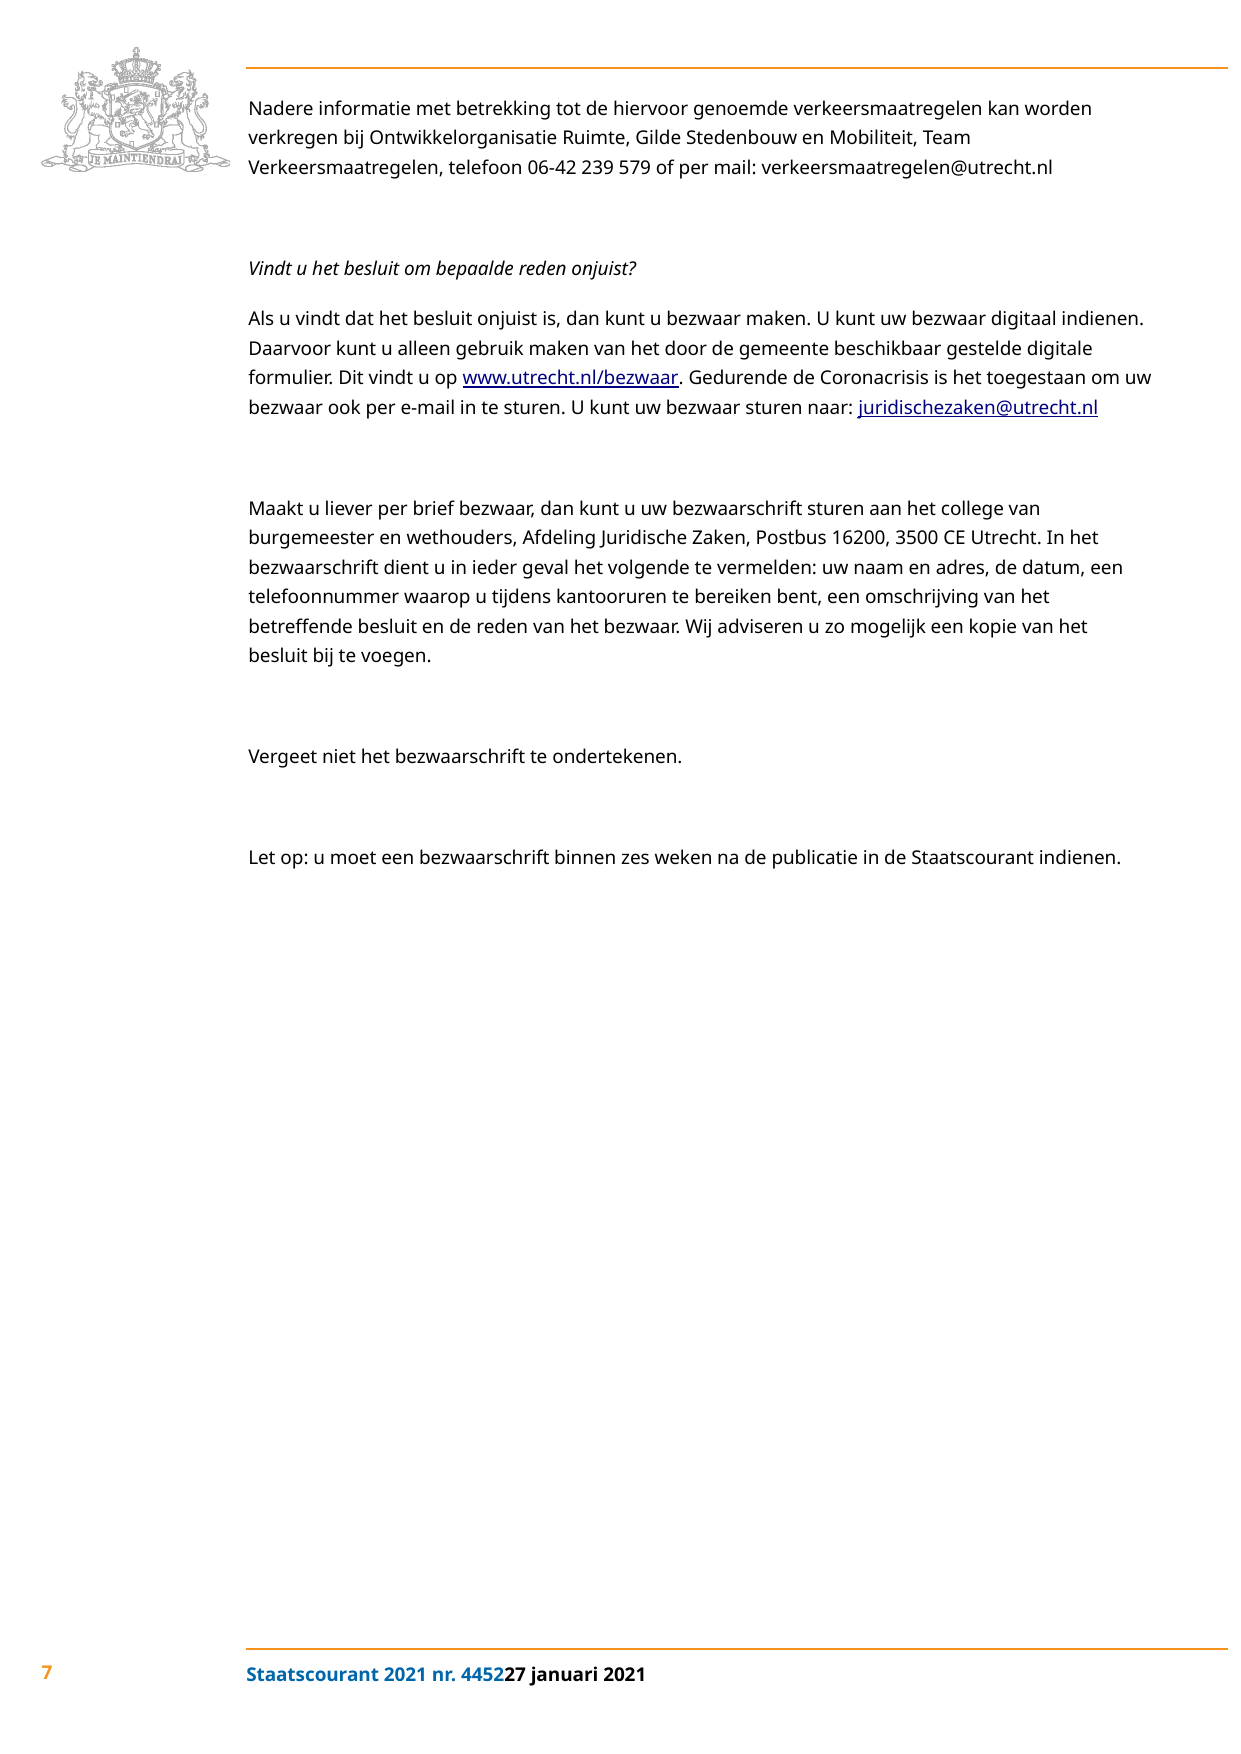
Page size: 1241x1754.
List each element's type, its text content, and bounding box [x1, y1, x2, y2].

text Als u vindt dat het besluit onjuist is, dan kunt u bezwaar maken. U kunt uw bezwaar digitaal indienen. Daarvoor kunt u alleen gebruik maken van het door de gemeente beschikbaar gestelde digitale formulier. Dit vindt u op www.utrecht.nl/bezwaar. Gedurende de Coronacrisis is het toegestaan om uw bezwaar ook per e-mail in te sturen. U kunt uw bezwaar sturen naar: juridischezaken@utrecht.nl [248, 305, 1152, 420]
text Maakt u liever per brief bezwaar, dan kunt u uw bezwaarschrift sturen aan het college van burgemeester en wethouders, Afdeling Juridische Zaken, Postbus 16200, 3500 CE Utrecht. In het bezwaarschrift dient u in ieder geval het volgende te vermelden: uw naam en adres, de datum, een telefoonnummer waarop u tijdens kantooruren te bereiken bent, een omschrijving van het betreffende besluit en de reden van het bezwaar. Wij adviseren u zo mogelijk een kopie van het besluit bij te voegen. [248, 495, 1152, 668]
picture [41, 47, 231, 172]
text Vindt u het besluit om bepaalde reden onjuist? [248, 255, 1152, 281]
text Vergeet niet het bezwaarschrift te ondertekenen. [248, 743, 1152, 769]
text Nadere informatie met betrekking tot de hiervoor genoemde verkeersmaatregelen kan worden verkregen bij Ontwikkelorganisatie Ruimte, Gilde Stedenbouw en Mobiliteit, Team Verkeersmaatregelen, telefoon 06-42 239 579 of per mail: verkeersmaatregelen@utrecht.nl [248, 95, 1152, 180]
text Let op: u moet een bezwaarschrift binnen zes weken na de publicatie in de Staatscourant indienen. [248, 844, 1152, 870]
